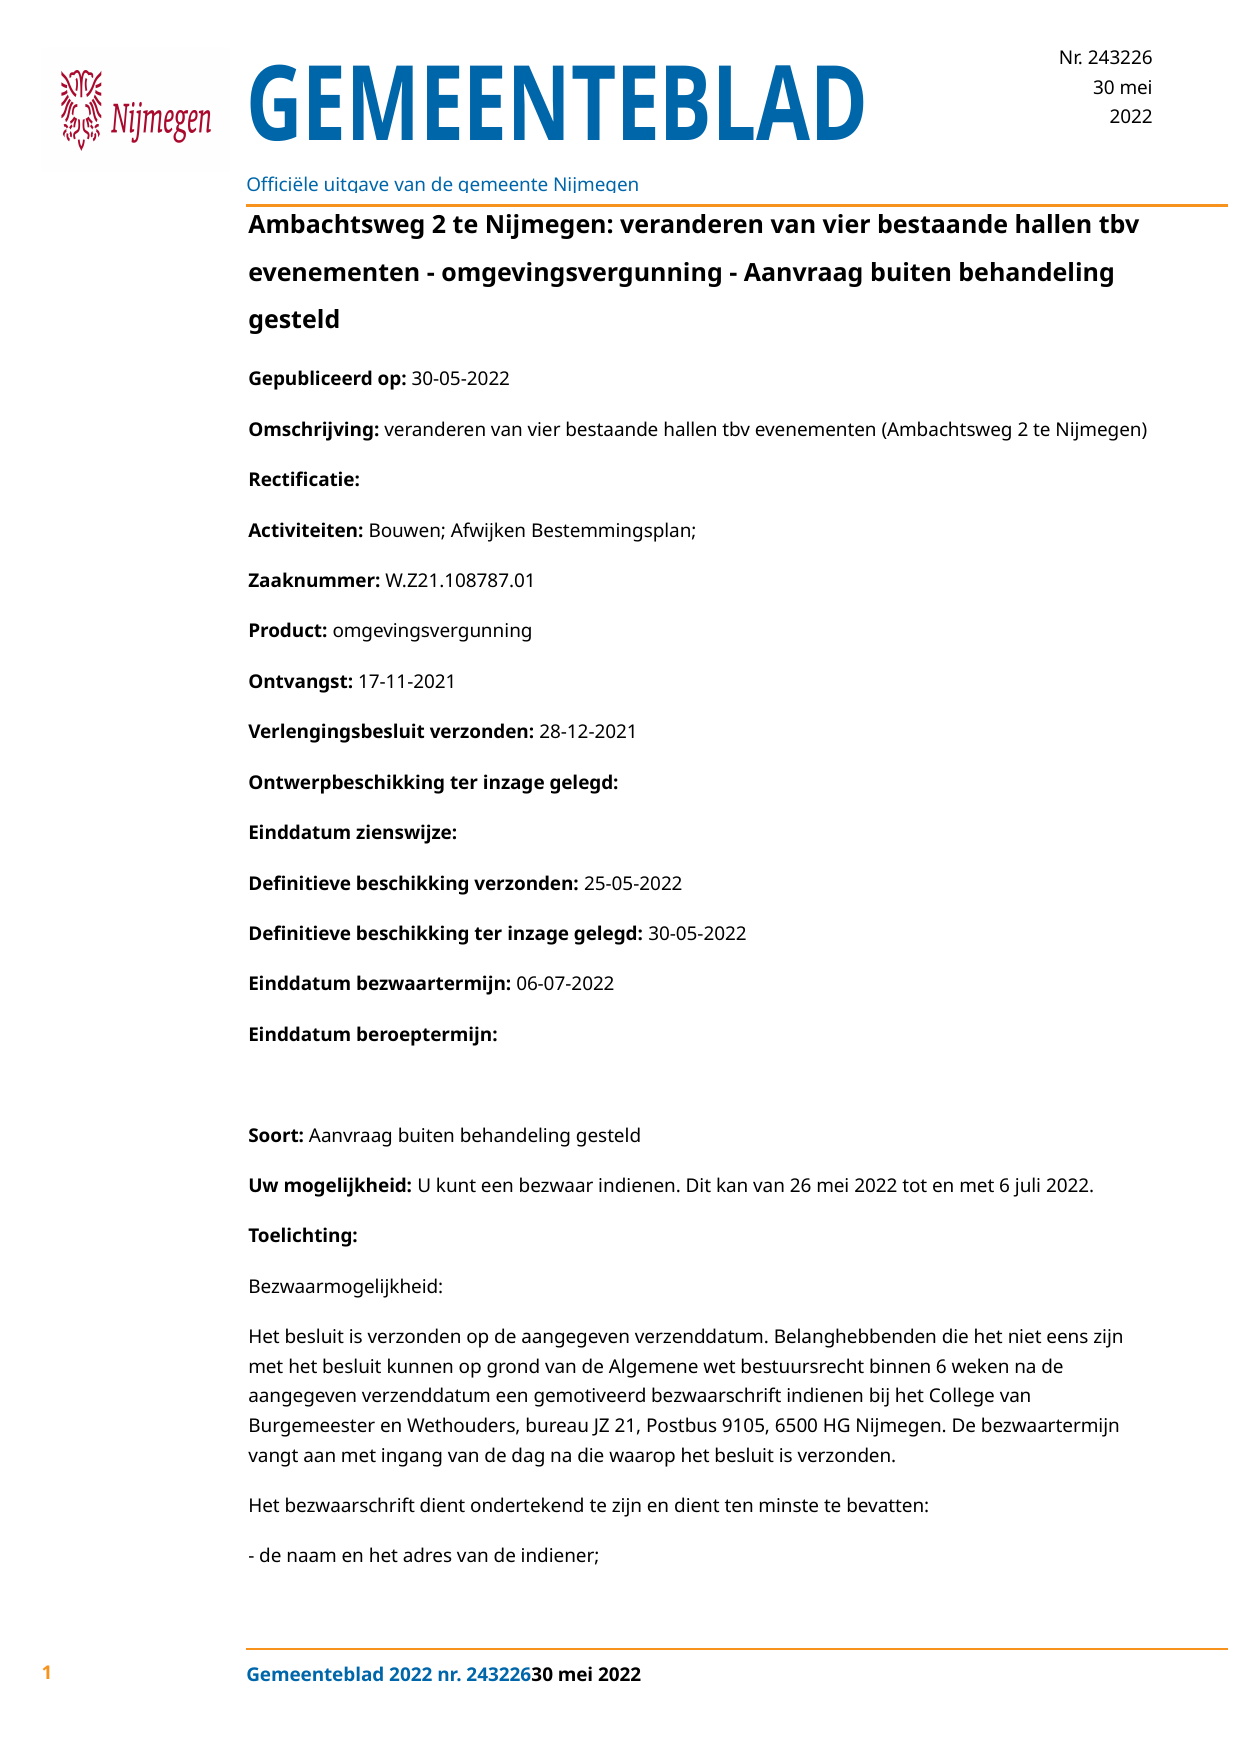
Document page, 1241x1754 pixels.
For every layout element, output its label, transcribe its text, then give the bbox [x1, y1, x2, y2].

text Het besluit is verzonden op de aangegeven verzenddatum. Belanghebbenden die het niet eens zijn met het besluit kunnen op grond van de Algemene wet bestuursrecht binnen 6 weken na de aangegeven verzenddatum een gemotiveerd bezwaarschrift indienen bij het College van Burgemeester en Wethouders, bureau JZ 21, Postbus 9105, 6500 HG Nijmegen. De bezwaartermijn vangt aan met ingang van de dag na die waarop het besluit is verzonden. [248, 1323, 1152, 1467]
text Product: omgevingsvergunning [248, 618, 1152, 643]
text Ontvangst: 17-11-2021 [248, 668, 1152, 694]
text Bezwaarmogelijkheid: [248, 1273, 1152, 1299]
text Omschrijving: veranderen van vier bestaande hallen tbv evenementen (Ambachtsweg 2 te Nijmegen) [248, 416, 1152, 442]
text Einddatum zienswijze: [248, 819, 1152, 845]
text Ontwerpbeschikking ter inzage gelegd: [248, 769, 1152, 794]
text Zaaknummer: W.Z21.108787.01 [248, 567, 1152, 593]
text Soort: Aanvraag buiten behandeling gesteld [248, 1122, 1152, 1147]
text Uw mogelijkheid: U kunt een bezwaar indienen. Dit kan van 26 mei 2022 tot en met 6 juli 2022. [248, 1172, 1152, 1198]
text Toelichting: [248, 1223, 1152, 1248]
text Het bezwaarschrift dient ondertekend te zijn en dient ten minste te bevatten: [248, 1492, 1152, 1518]
text Verlengingsbesluit verzonden: 28-12-2021 [248, 718, 1152, 744]
picture [41, 47, 231, 172]
text Activiteiten: Bouwen; Afwijken Bestemmingsplan; [248, 517, 1152, 542]
text Gepubliceerd op: 30-05-2022 [248, 366, 1152, 391]
text Definitieve beschikking verzonden: 25-05-2022 [248, 870, 1152, 895]
text Ambachtsweg 2 te Nijmegen: veranderen van vier bestaande hallen tbv evenementen - omgevingsvergunning - Aanvraag buiten behandeling gesteld [248, 207, 1152, 336]
text Rectificatie: [248, 466, 1152, 492]
text Einddatum beroeptermijn: [248, 1021, 1152, 1047]
text Einddatum bezwaartermijn: 06-07-2022 [248, 971, 1152, 996]
text Definitieve beschikking ter inzage gelegd: 30-05-2022 [248, 920, 1152, 946]
text - de naam en het adres van de indiener; [248, 1543, 1152, 1568]
